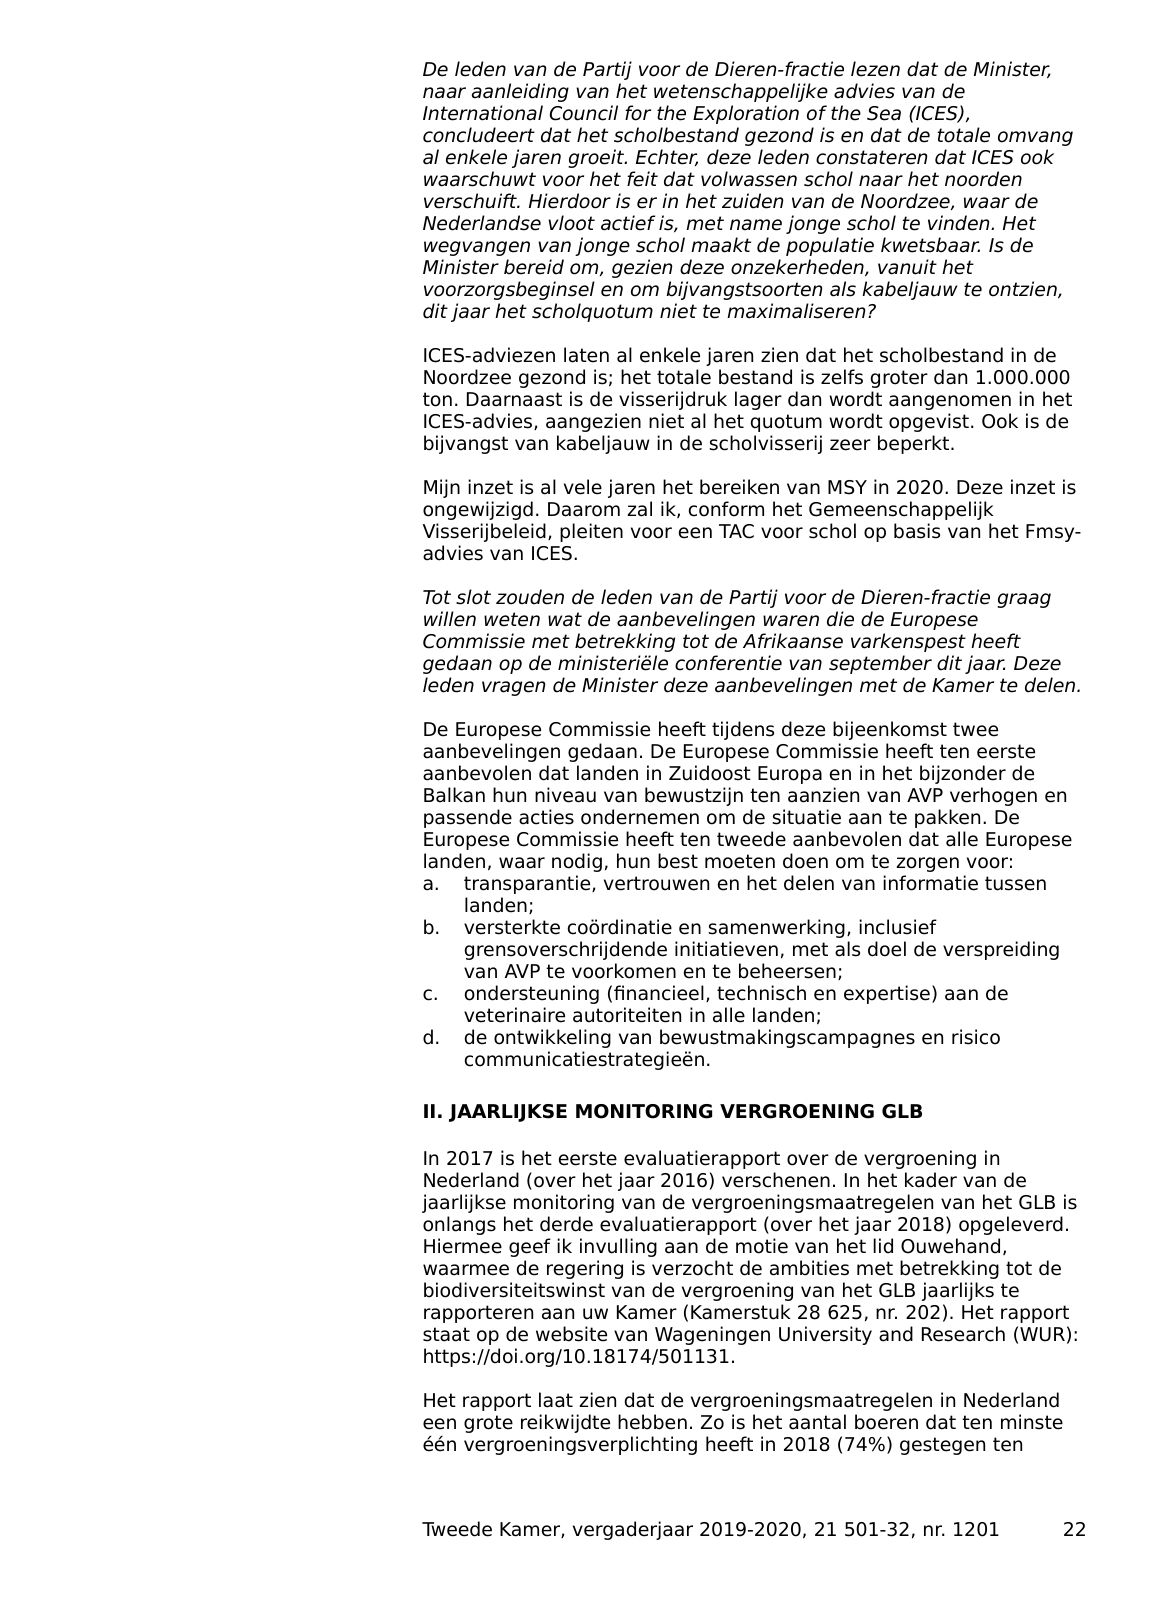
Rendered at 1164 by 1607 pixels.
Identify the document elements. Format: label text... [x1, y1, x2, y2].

text ICES-adviezen laten al enkele jaren zien dat het scholbestand in de Noordzee gezond is; het totale bestand is zelfs groter dan 1.000.000 ton. Daarnaast is de visserijdruk lager dan wordt aangenomen in het ICES-advies, aangezien niet al het quotum wordt opgevist. Ook is de bijvangst van kabeljauw in de scholvisserij zeer beperkt. [422, 345, 1087, 455]
text Het rapport laat zien dat de vergroeningsmaatregelen in Nederland een grote reikwijdte hebben. Zo is het aantal boeren dat ten minste één vergroeningsverplichting heeft in 2018 (74%) gestegen ten [422, 1390, 1087, 1456]
text b. versterkte coördinatie en samenwerking, inclusief grensoverschrijdende initiatieven, met als doel de verspreiding van AVP te voorkomen en te beheersen; [422, 917, 1087, 983]
text c. ondersteuning (financieel, technisch en expertise) aan de veterinaire autoriteiten in alle landen; [422, 983, 1087, 1027]
text Tot slot zouden de leden van de Partij voor de Dieren-fractie graag willen weten wat de aanbevelingen waren die de Europese Commissie met betrekking tot de Afrikaanse varkenspest heeft gedaan op de ministeriële conferentie van september dit jaar. Deze leden vragen de Minister deze aanbevelingen met de Kamer te delen. [422, 587, 1087, 697]
text a. transparantie, vertrouwen en het delen van informatie tussen landen; [422, 873, 1087, 917]
subtitle II. JAARLIJKSE MONITORING VERGROENING GLB [422, 1101, 1087, 1123]
text De leden van de Partij voor de Dieren-fractie lezen dat de Minister, naar aanleiding van het wetenschappelijke advies van de International Council for the Exploration of the Sea (ICES), concludeert dat het scholbestand gezond is en dat de totale omvang al enkele jaren groeit. Echter, deze leden constateren dat ICES ook waarschuwt voor het feit dat volwassen schol naar het noorden verschuift. Hierdoor is er in het zuiden van de Noordzee, waar de Nederlandse vloot actief is, met name jonge schol te vinden. Het wegvangen van jonge schol maakt de populatie kwetsbaar. Is de Minister bereid om, gezien deze onzekerheden, vanuit het voorzorgsbeginsel en om bijvangstsoorten als kabeljauw te ontzien, dit jaar het scholquotum niet te maximaliseren? [422, 59, 1087, 323]
text De Europese Commissie heeft tijdens deze bijeenkomst twee aanbevelingen gedaan. De Europese Commissie heeft ten eerste aanbevolen dat landen in Zuidoost Europa en in het bijzonder de Balkan hun niveau van bewustzijn ten aanzien van AVP verhogen en passende acties ondernemen om de situatie aan te pakken. De Europese Commissie heeft ten tweede aanbevolen dat alle Europese landen, waar nodig, hun best moeten doen om te zorgen voor: [422, 719, 1087, 873]
text Mijn inzet is al vele jaren het bereiken van MSY in 2020. Deze inzet is ongewijzigd. Daarom zal ik, conform het Gemeenschappelijk Visserijbeleid, pleiten voor een TAC voor schol op basis van het Fmsy-advies van ICES. [422, 477, 1087, 565]
text In 2017 is het eerste evaluatierapport over de vergroening in Nederland (over het jaar 2016) verschenen. In het kader van de jaarlijkse monitoring van de vergroeningsmaatregelen van het GLB is onlangs het derde evaluatierapport (over het jaar 2018) opgeleverd. Hiermee geef ik invulling aan de motie van het lid Ouwehand, waarmee de regering is verzocht de ambities met betrekking tot de biodiversiteitswinst van de vergroening van het GLB jaarlijks te rapporteren aan uw Kamer (Kamerstuk 28 625, nr. 202). Het rapport staat op de website van Wageningen University and Research (WUR): https://doi.org/10.18174/501131. [422, 1148, 1087, 1368]
text d. de ontwikkeling van bewustmakingscampagnes en risico communicatiestrategieën. [422, 1027, 1087, 1071]
